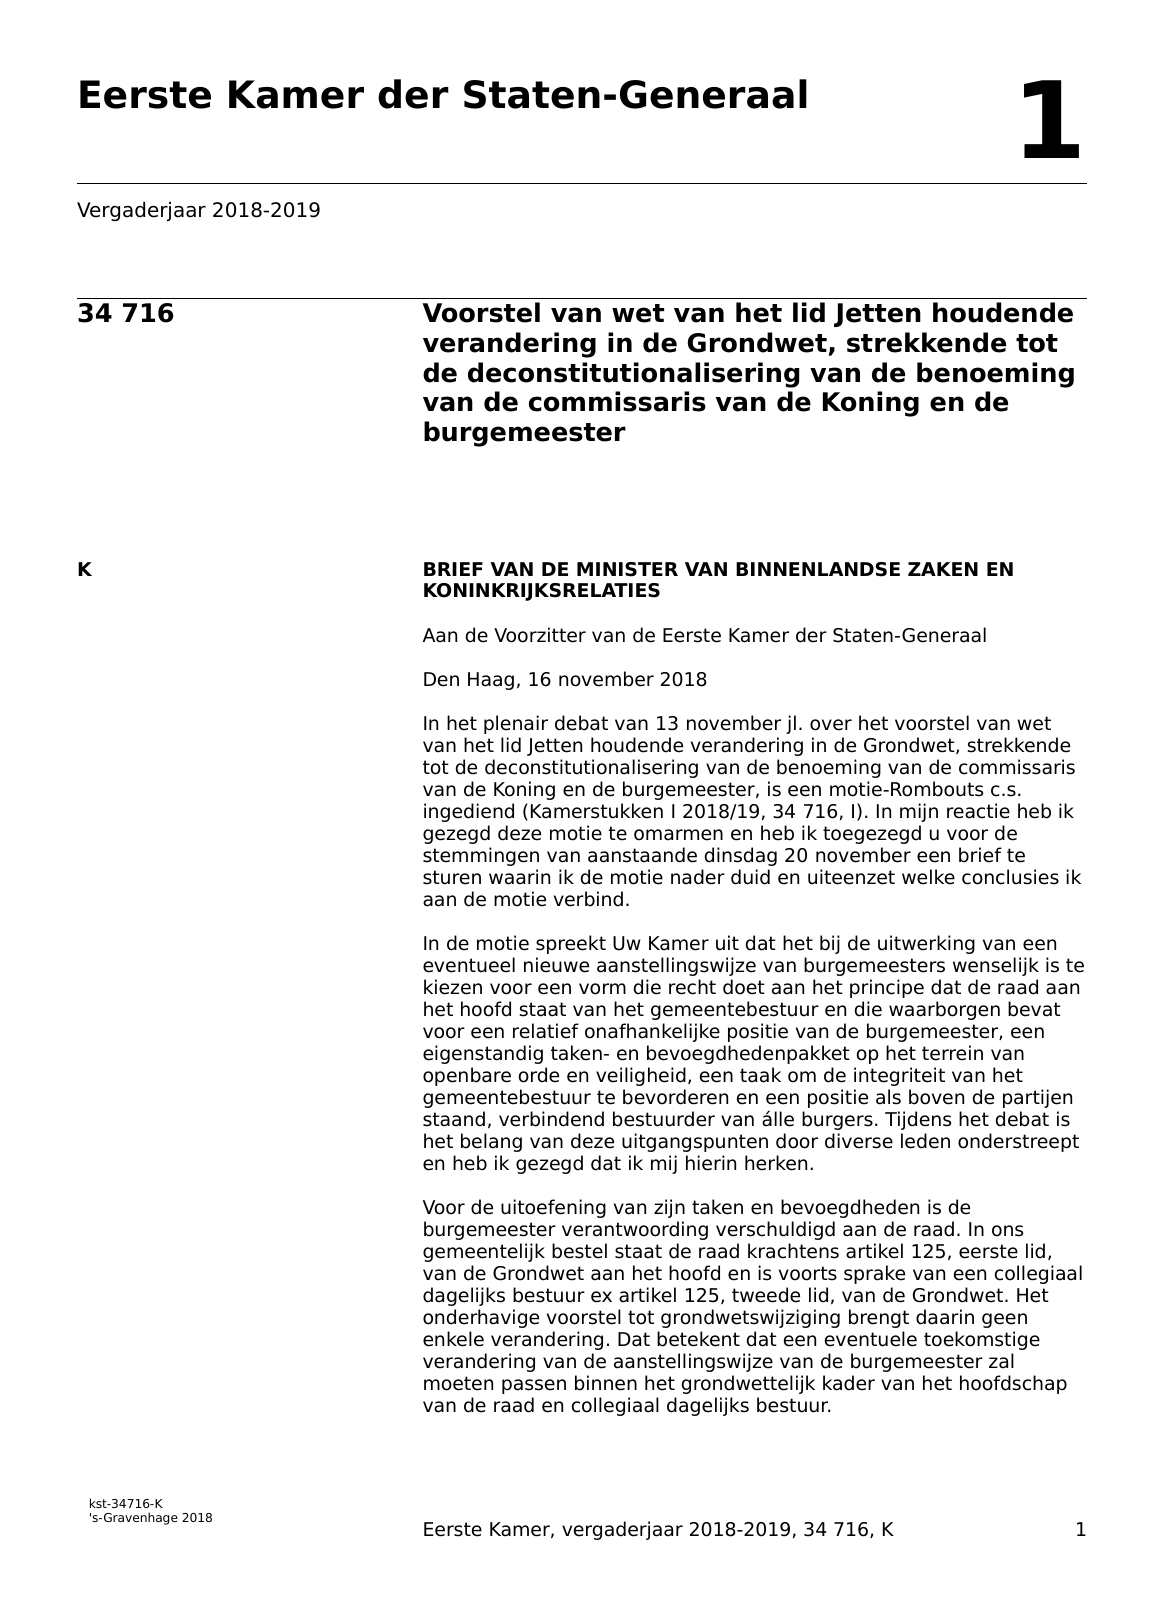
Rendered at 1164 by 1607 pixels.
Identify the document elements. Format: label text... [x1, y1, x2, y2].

subtitle 34 716 Voorstel van wet van het lid Jetten houdende verandering in de Grondwet, strekkende tot de deconstitutionalisering van de benoeming van de commissaris van de Koning en de burgemeester [77, 299, 1087, 447]
text Den Haag, 16 november 2018 [422, 669, 1087, 691]
text Voor de uitoefening van zijn taken en bevoegdheden is de burgemeester verantwoording verschuldigd aan de raad. In ons gemeentelijk bestel staat de raad krachtens artikel 125, eerste lid, van de Grondwet aan het hoofd en is voorts sprake van een collegiaal dagelijks bestuur ex artikel 125, tweede lid, van de Grondwet. Het onderhavige voorstel tot grondwetswijziging brengt daarin geen enkele verandering. Dat betekent dat een eventuele toekomstige verandering van de aanstellingswijze van de burgemeester zal moeten passen binnen het grondwettelijk kader van het hoofdschap van de raad en collegiaal dagelijks bestuur. [422, 1197, 1087, 1417]
text 's-Gravenhage 2018 [88, 1511, 323, 1525]
text kst-34716-K [88, 1497, 323, 1511]
subtitle K BRIEF VAN DE MINISTER VAN BINNENLANDSE ZAKEN EN KONINKRIJKSRELATIES [77, 558, 1087, 602]
table_cell Vergaderjaar 2018-2019 [77, 184, 1087, 298]
text In het plenair debat van 13 november jl. over het voorstel van wet van het lid Jetten houdende verandering in de Grondwet, strekkende tot de deconstitutionalisering van de benoeming van de commissaris van de Koning en de burgemeester, is een motie-Rombouts c.s. ingediend (Kamerstukken I 2018/19, 34 716, I). In mijn reactie heb ik gezegd deze motie te omarmen en heb ik toegezegd u voor de stemmingen van aanstaande dinsdag 20 november een brief te sturen waarin ik de motie nader duid en uiteenzet welke conclusies ik aan de motie verbind. [422, 713, 1087, 911]
text Aan de Voorzitter van de Eerste Kamer der Staten-Generaal [422, 624, 1087, 647]
table_header 1 [886, 59, 1087, 183]
text In de motie spreekt Uw Kamer uit dat het bij de uitwerking van een eventueel nieuwe aanstellingswijze van burgemeesters wenselijk is te kiezen voor een vorm die recht doet aan het principe dat de raad aan het hoofd staat van het gemeentebestuur en die waarborgen bevat voor een relatief onafhankelijke positie van de burgemeester, een eigenstandig taken- en bevoegdhedenpakket op het terrein van openbare orde en veiligheid, een taak om de integriteit van het gemeentebestuur te bevorderen en een positie als boven de partijen staand, verbindend bestuurder van álle burgers. Tijdens het debat is het belang van deze uitgangspunten door diverse leden onderstreept en heb ik gezegd dat ik mij hierin herken. [422, 933, 1087, 1175]
table_header Eerste Kamer der Staten-Generaal [77, 59, 886, 183]
